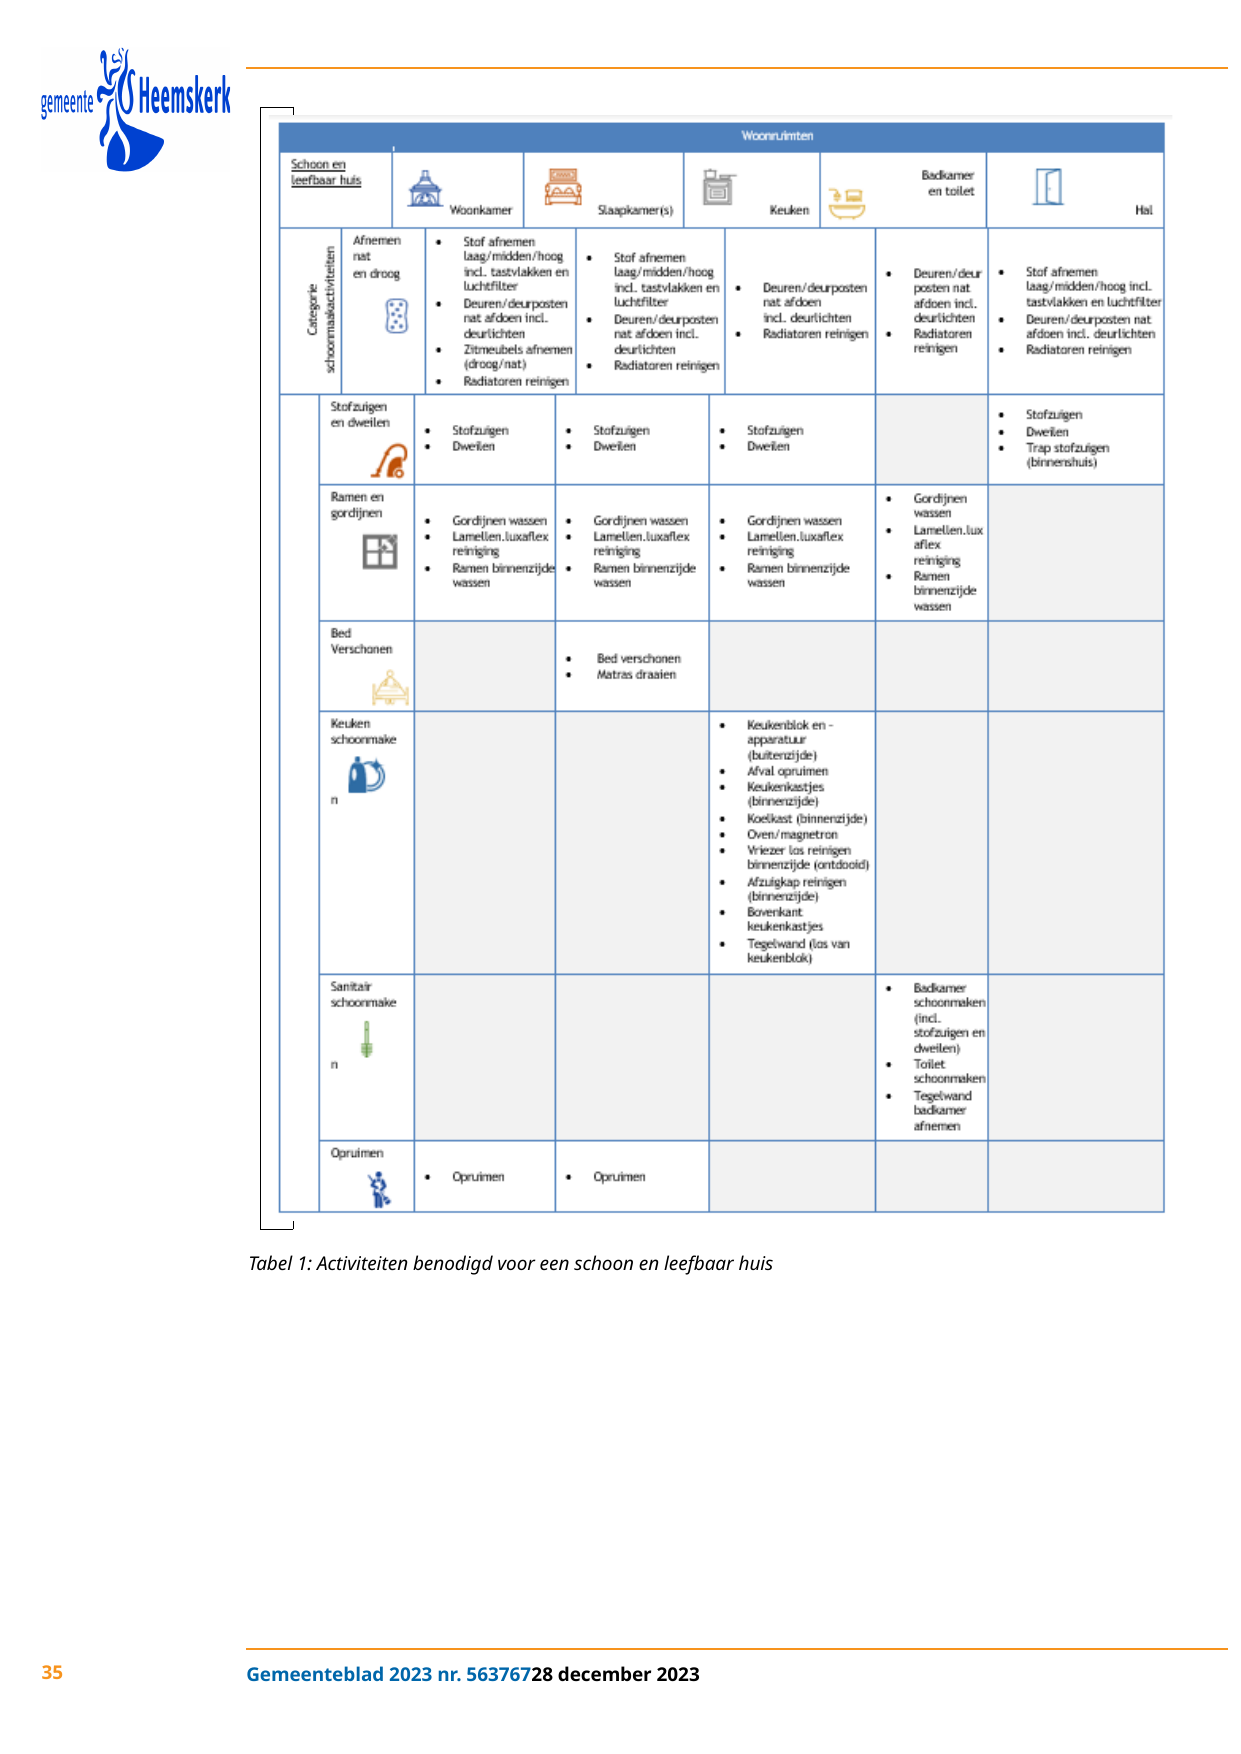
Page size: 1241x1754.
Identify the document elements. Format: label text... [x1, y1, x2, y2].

picture [41, 47, 231, 172]
picture [268, 115, 1173, 1221]
text Tabel 1: Activiteiten benodigd voor een schoon en leefbaar huis [248, 1251, 1152, 1276]
